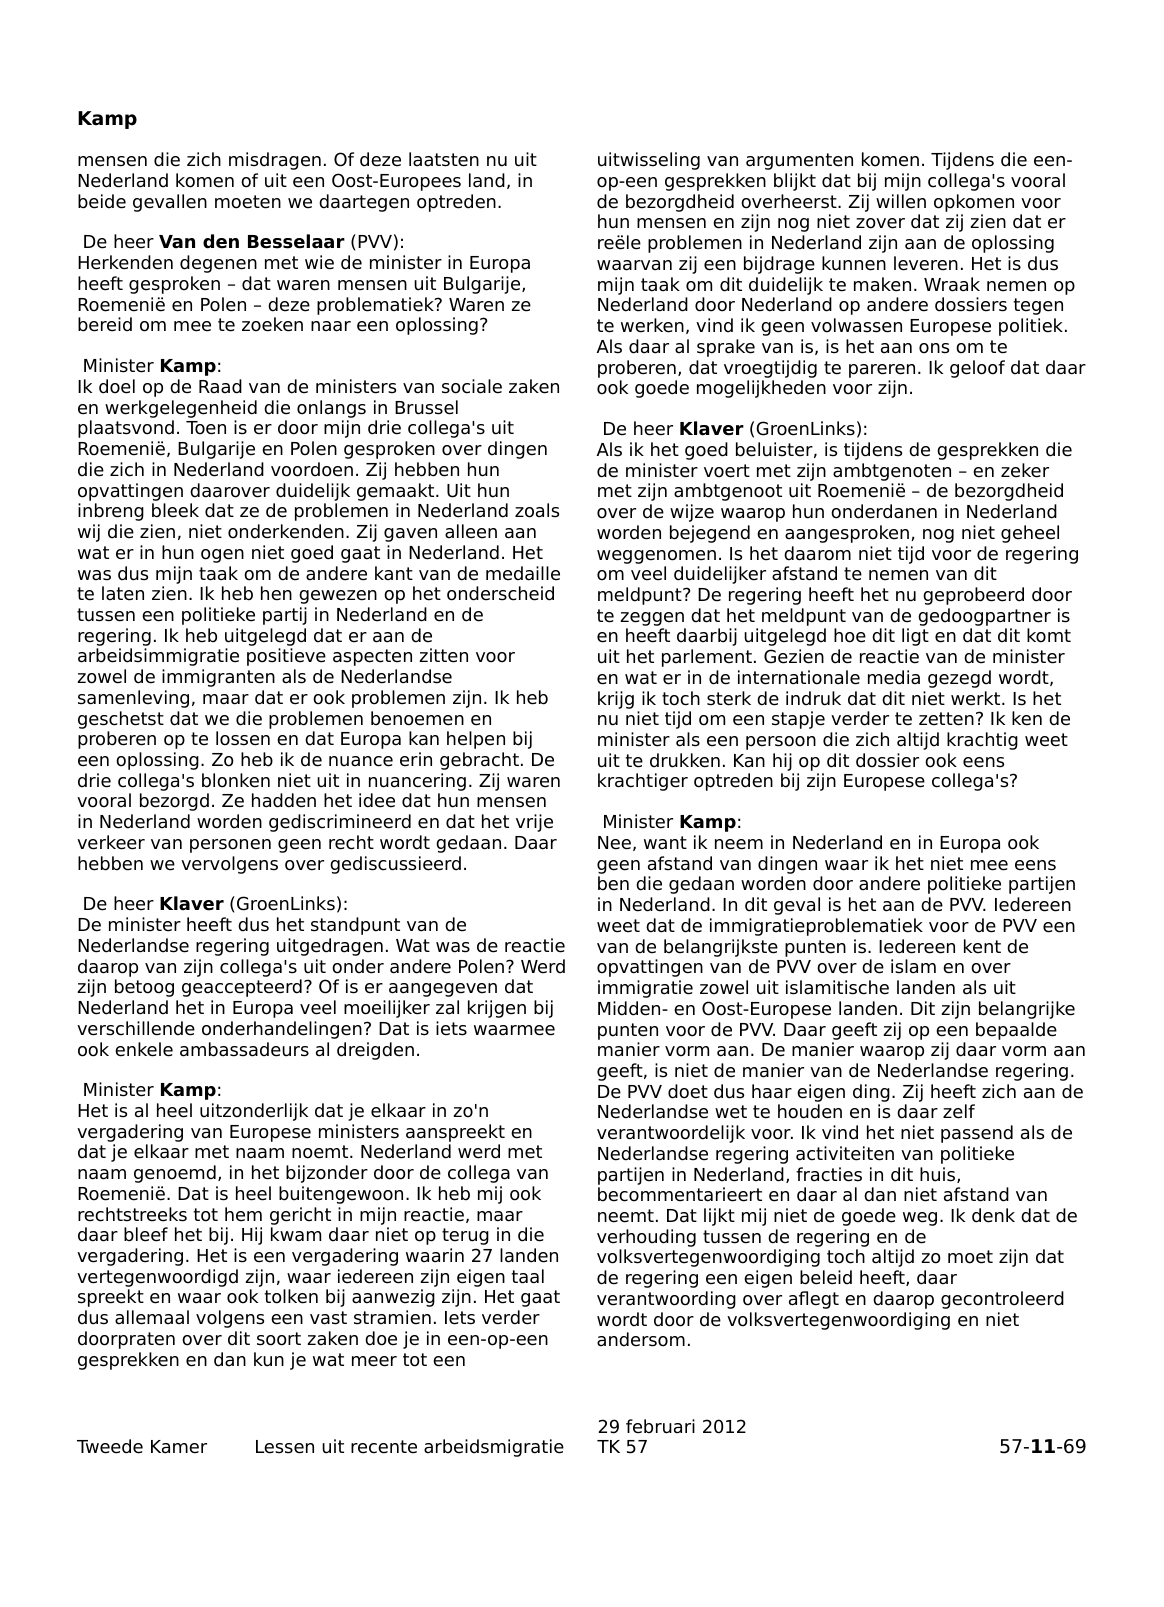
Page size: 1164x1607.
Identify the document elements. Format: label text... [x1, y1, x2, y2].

text Minister Kamp: [77, 1080, 567, 1101]
text Ik doel op de Raad van de ministers van sociale zaken en werkgelegenheid die onlangs in Brussel plaatsvond. Toen is er door mijn drie collega's uit Roemenië, Bulgarije en Polen gesproken over dingen die zich in Nederland voordoen. Zij hebben hun opvattingen daarover duidelijk gemaakt. Uit hun inbreng bleek dat ze de problemen in Nederland zoals wij die zien, niet onderkenden. Zij gaven alleen aan wat er in hun ogen niet goed gaat in Nederland. Het was dus mijn taak om de andere kant van de medaille te laten zien. Ik heb hen gewezen op het onderscheid tussen een politieke partij in Nederland en de regering. Ik heb uitgelegd dat er aan de arbeidsimmigratie positieve aspecten zitten voor zowel de immigranten als de Nederlandse samenleving, maar dat er ook problemen zijn. Ik heb geschetst dat we die problemen benoemen en proberen op te lossen en dat Europa kan helpen bij een oplossing. Zo heb ik de nuance erin gebracht. De drie collega's blonken niet uit in nuancering. Zij waren vooral bezorgd. Ze hadden het idee dat hun mensen in Nederland worden gediscrimineerd en dat het vrije verkeer van personen geen recht wordt gedaan. Daar hebben we vervolgens over gediscussieerd. [77, 377, 567, 874]
text Nee, want ik neem in Nederland en in Europa ook geen afstand van dingen waar ik het niet mee eens ben die gedaan worden door andere politieke partijen in Nederland. In dit geval is het aan de PVV. Iedereen weet dat de immigratieproblematiek voor de PVV een van de belangrijkste punten is. Iedereen kent de opvattingen van de PVV over de islam en over immigratie zowel uit islamitische landen als uit Midden- en Oost-Europese landen. Dit zijn belangrijke punten voor de PVV. Daar geeft zij op een bepaalde manier vorm aan. De manier waarop zij daar vorm aan geeft, is niet de manier van de Nederlandse regering. De PVV doet dus haar eigen ding. Zij heeft zich aan de Nederlandse wet te houden en is daar zelf verantwoordelijk voor. Ik vind het niet passend als de Nederlandse regering activiteiten van politieke partijen in Nederland, fracties in dit huis, becommentarieert en daar al dan niet afstand van neemt. Dat lijkt mij niet de goede weg. Ik denk dat de verhouding tussen de regering en de volksvertegenwoordiging toch altijd zo moet zijn dat de regering een eigen beleid heeft, daar verantwoording over aflegt en daarop gecontroleerd wordt door de volksvertegenwoordiging en niet andersom. [596, 833, 1087, 1351]
text De heer Klaver (GroenLinks): [596, 419, 1087, 440]
text De heer Klaver (GroenLinks): [77, 894, 567, 915]
text De minister heeft dus het standpunt van de Nederlandse regering uitgedragen. Wat was de reactie daarop van zijn collega's uit onder andere Polen? Werd zijn betoog geaccepteerd? Of is er aangegeven dat Nederland het in Europa veel moeilijker zal krijgen bij verschillende onderhandelingen? Dat is iets waarmee ook enkele ambassadeurs al dreigden. [77, 915, 567, 1060]
text Herkenden degenen met wie de minister in Europa heeft gesproken – dat waren mensen uit Bulgarije, Roemenië en Polen – deze problematiek? Waren ze bereid om mee te zoeken naar een oplossing? [77, 253, 567, 336]
text Het is al heel uitzonderlijk dat je elkaar in zo'n vergadering van Europese ministers aanspreekt en dat je elkaar met naam noemt. Nederland werd met naam genoemd, in het bijzonder door de collega van Roemenië. Dat is heel buitengewoon. Ik heb mij ook rechtstreeks tot hem gericht in mijn reactie, maar daar bleef het bij. Hij kwam daar niet op terug in die vergadering. Het is een vergadering waarin 27 landen vertegenwoordigd zijn, waar iedereen zijn eigen taal spreekt en waar ook tolken bij aanwezig zijn. Het gaat dus allemaal volgens een vast stramien. Iets verder doorpraten over dit soort zaken doe je in een-op-een gesprekken en dan kun je wat meer tot een [77, 1101, 567, 1370]
text Als ik het goed beluister, is tijdens de gesprekken die de minister voert met zijn ambtgenoten – en zeker met zijn ambtgenoot uit Roemenië – de bezorgdheid over de wijze waarop hun onderdanen in Nederland worden bejegend en aangesproken, nog niet geheel weggenomen. Is het daarom niet tijd voor de regering om veel duidelijker afstand te nemen van dit meldpunt? De regering heeft het nu geprobeerd door te zeggen dat het meldpunt van de gedoogpartner is en heeft daarbij uitgelegd hoe dit ligt en dat dit komt uit het parlement. Gezien de reactie van de minister en wat er in de internationale media gezegd wordt, krijg ik toch sterk de indruk dat dit niet werkt. Is het nu niet tijd om een stapje verder te zetten? Ik ken de minister als een persoon die zich altijd krachtig weet uit te drukken. Kan hij op dit dossier ook eens krachtiger optreden bij zijn Europese collega's? [596, 440, 1087, 792]
text Minister Kamp: [77, 356, 567, 377]
text mensen die zich misdragen. Of deze laatsten nu uit Nederland komen of uit een Oost-Europees land, in beide gevallen moeten we daartegen optreden. [77, 150, 567, 212]
text Minister Kamp: [596, 812, 1087, 833]
text uitwisseling van argumenten komen. Tijdens die een-op-een gesprekken blijkt dat bij mijn collega's vooral de bezorgdheid overheerst. Zij willen opkomen voor hun mensen en zijn nog niet zover dat zij zien dat er reële problemen in Nederland zijn aan de oplossing waarvan zij een bijdrage kunnen leveren. Het is dus mijn taak om dit duidelijk te maken. Wraak nemen op Nederland door Nederland op andere dossiers tegen te werken, vind ik geen volwassen Europese politiek. Als daar al sprake van is, is het aan ons om te proberen, dat vroegtijdig te pareren. Ik geloof dat daar ook goede mogelijkheden voor zijn. [596, 150, 1087, 399]
text De heer Van den Besselaar (PVV): [77, 232, 567, 253]
